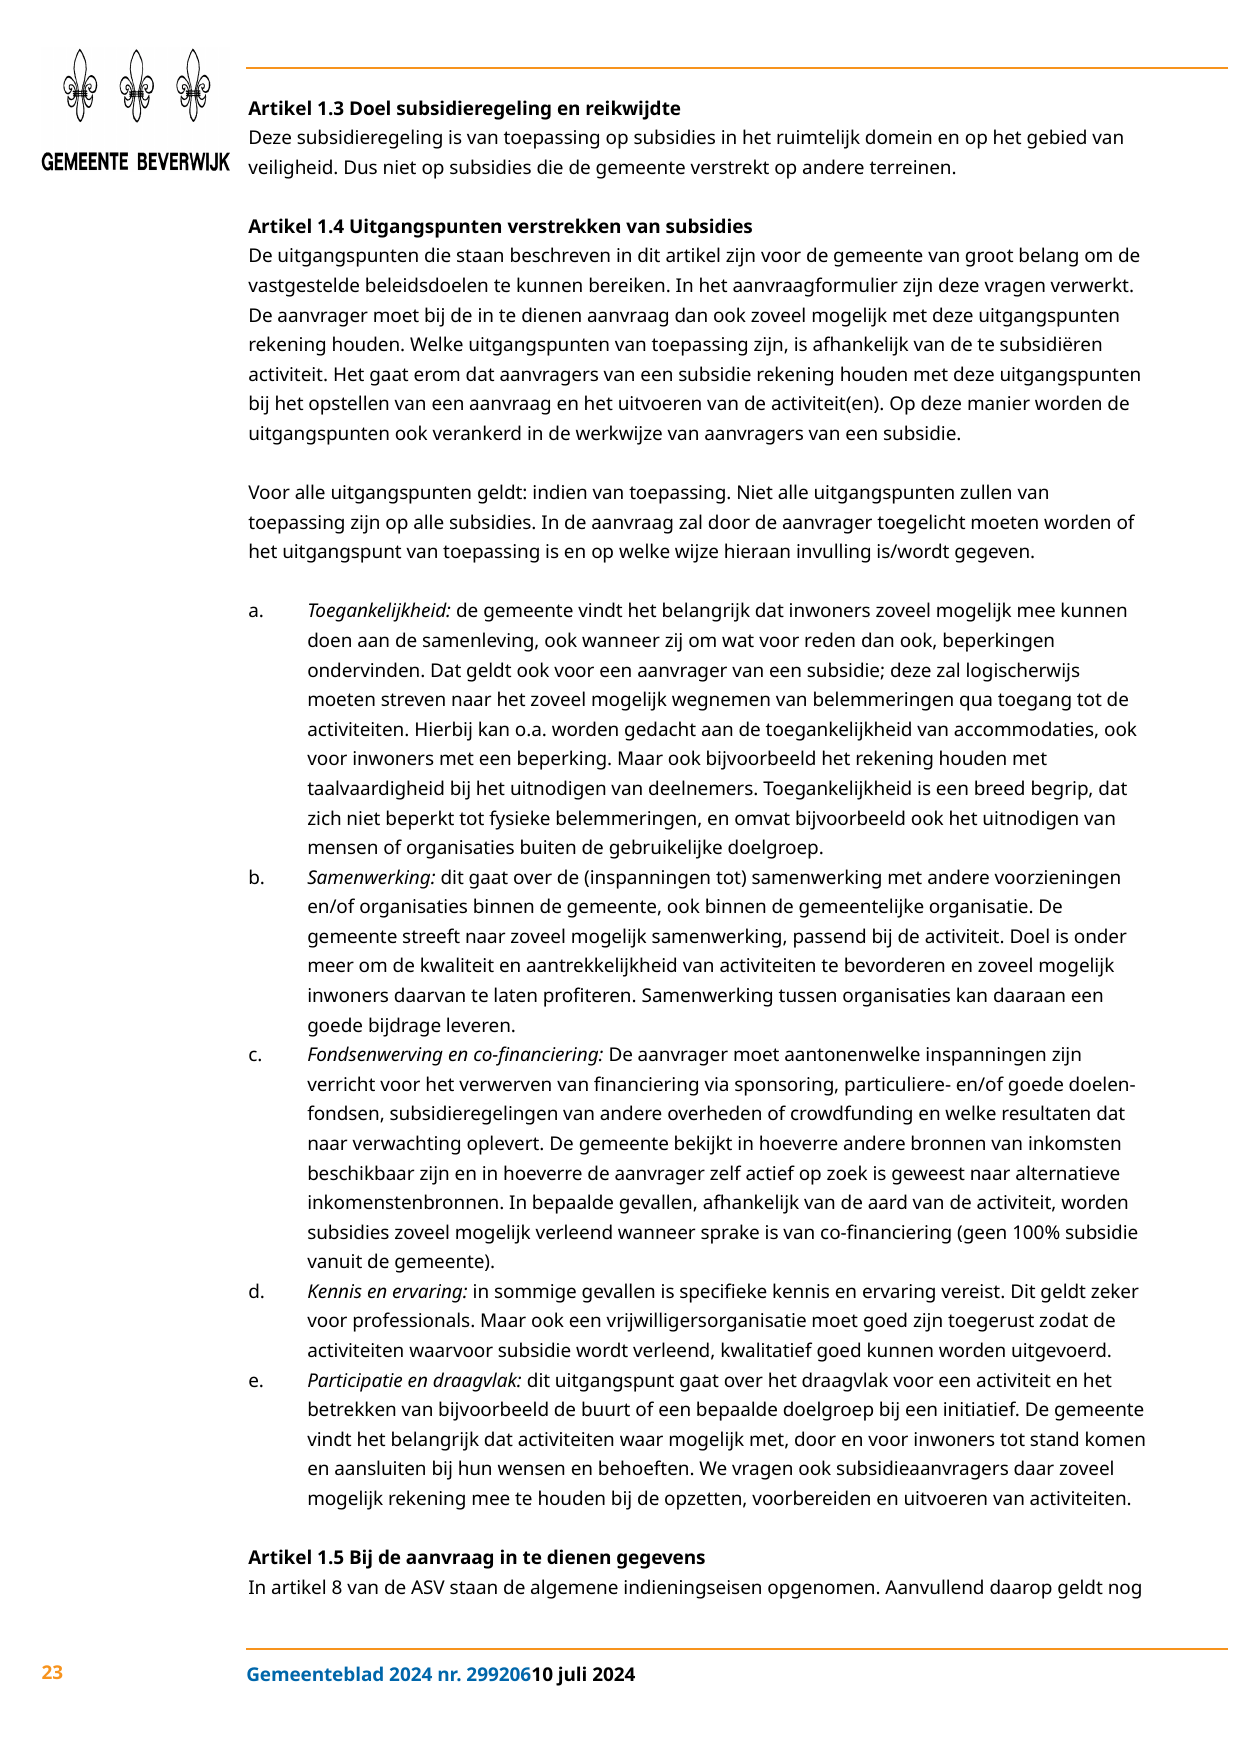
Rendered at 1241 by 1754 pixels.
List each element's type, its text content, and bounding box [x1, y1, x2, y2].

text Artikel 1.4 Uitgangspunten verstrekken van subsidies [248, 213, 1152, 239]
list Participatie en draagvlak: dit uitgangspunt gaat over het draagvlak voor een activiteit en het betrekken van bijvoorbeeld de buurt of een bepaalde doelgroep bij een initiatief. De gemeente vindt het belangrijk dat activiteiten waar mogelijk met, door en voor inwoners tot stand komen en aansluiten bij hun wensen en behoeften. We vragen ook subsidieaanvragers daar zoveel mogelijk rekening mee te houden bij de opzetten, voorbereiden en uitvoeren van activiteiten. [248, 1367, 1152, 1511]
picture [41, 47, 231, 172]
list Samenwerking: dit gaat over de (inspanningen tot) samenwerking met andere voorzieningen en/of organisaties binnen de gemeente, ook binnen de gemeentelijke organisatie. De gemeente streeft naar zoveel mogelijk samenwerking, passend bij de activiteit. Doel is onder meer om de kwaliteit en aantrekkelijkheid van activiteiten te bevorderen en zoveel mogelijk inwoners daarvan te laten profiteren. Samenwerking tussen organisaties kan daaraan een goede bijdrage leveren. [248, 864, 1152, 1038]
list Fondsenwerving en co-financiering: De aanvrager moet aantonenwelke inspanningen zijn verricht voor het verwerven van financiering via sponsoring, particuliere- en/of goede doelen-fondsen, subsidieregelingen van andere overheden of crowdfunding en welke resultaten dat naar verwachting oplevert. De gemeente bekijkt in hoeverre andere bronnen van inkomsten beschikbaar zijn en in hoeverre de aanvrager zelf actief op zoek is geweest naar alternatieve inkomenstenbronnen. In bepaalde gevallen, afhankelijk van de aard van de activiteit, worden subsidies zoveel mogelijk verleend wanneer sprake is van co-financiering (geen 100% subsidie vanuit de gemeente). [248, 1041, 1152, 1274]
text Artikel 1.3 Doel subsidieregeling en reikwijdte [248, 95, 1152, 121]
text Deze subsidieregeling is van toepassing op subsidies in het ruimtelijk domein en op het gebied van veiligheid. Dus niet op subsidies die de gemeente verstrekt op andere terreinen. [248, 124, 1152, 180]
list Toegankelijkheid: de gemeente vindt het belangrijk dat inwoners zoveel mogelijk mee kunnen doen aan de samenleving, ook wanneer zij om wat voor reden dan ook, beperkingen ondervinden. Dat geldt ook voor een aanvrager van een subsidie; deze zal logischerwijs moeten streven naar het zoveel mogelijk wegnemen van belemmeringen qua toegang tot de activiteiten. Hierbij kan o.a. worden gedacht aan de toegankelijkheid van accommodaties, ook voor inwoners met een beperking. Maar ook bijvoorbeeld het rekening houden met taalvaardigheid bij het uitnodigen van deelnemers. Toegankelijkheid is een breed begrip, dat zich niet beperkt tot fysieke belemmeringen, en omvat bijvoorbeeld ook het uitnodigen van mensen of organisaties buiten de gebruikelijke doelgroep. [248, 598, 1152, 860]
text In artikel 8 van de ASV staan de algemene indieningseisen opgenomen. Aanvullend daarop geldt nog [248, 1574, 1152, 1600]
text De uitgangspunten die staan beschreven in dit artikel zijn voor de gemeente van groot belang om de vastgestelde beleidsdoelen te kunnen bereiken. In het aanvraagformulier zijn deze vragen verwerkt. De aanvrager moet bij de in te dienen aanvraag dan ook zoveel mogelijk met deze uitgangspunten rekening houden. Welke uitgangspunten van toepassing zijn, is afhankelijk van de te subsidiëren activiteit. Het gaat erom dat aanvragers van een subsidie rekening houden met deze uitgangspunten bij het opstellen van een aanvraag en het uitvoeren van de activiteit(en). Op deze manier worden de uitgangspunten ook verankerd in de werkwijze van aanvragers van een subsidie. [248, 243, 1152, 446]
text Artikel 1.5 Bij de aanvraag in te dienen gegevens [248, 1544, 1152, 1570]
list Kennis en ervaring: in sommige gevallen is specifieke kennis en ervaring vereist. Dit geldt zeker voor professionals. Maar ook een vrijwilligersorganisatie moet goed zijn toegerust zodat de activiteiten waarvoor subsidie wordt verleend, kwalitatief goed kunnen worden uitgevoerd. [248, 1278, 1152, 1363]
text Voor alle uitgangspunten geldt: indien van toepassing. Niet alle uitgangspunten zullen van toepassing zijn op alle subsidies. In de aanvraag zal door de aanvrager toegelicht moeten worden of het uitgangspunt van toepassing is en op welke wijze hieraan invulling is/wordt gegeven. [248, 479, 1152, 564]
